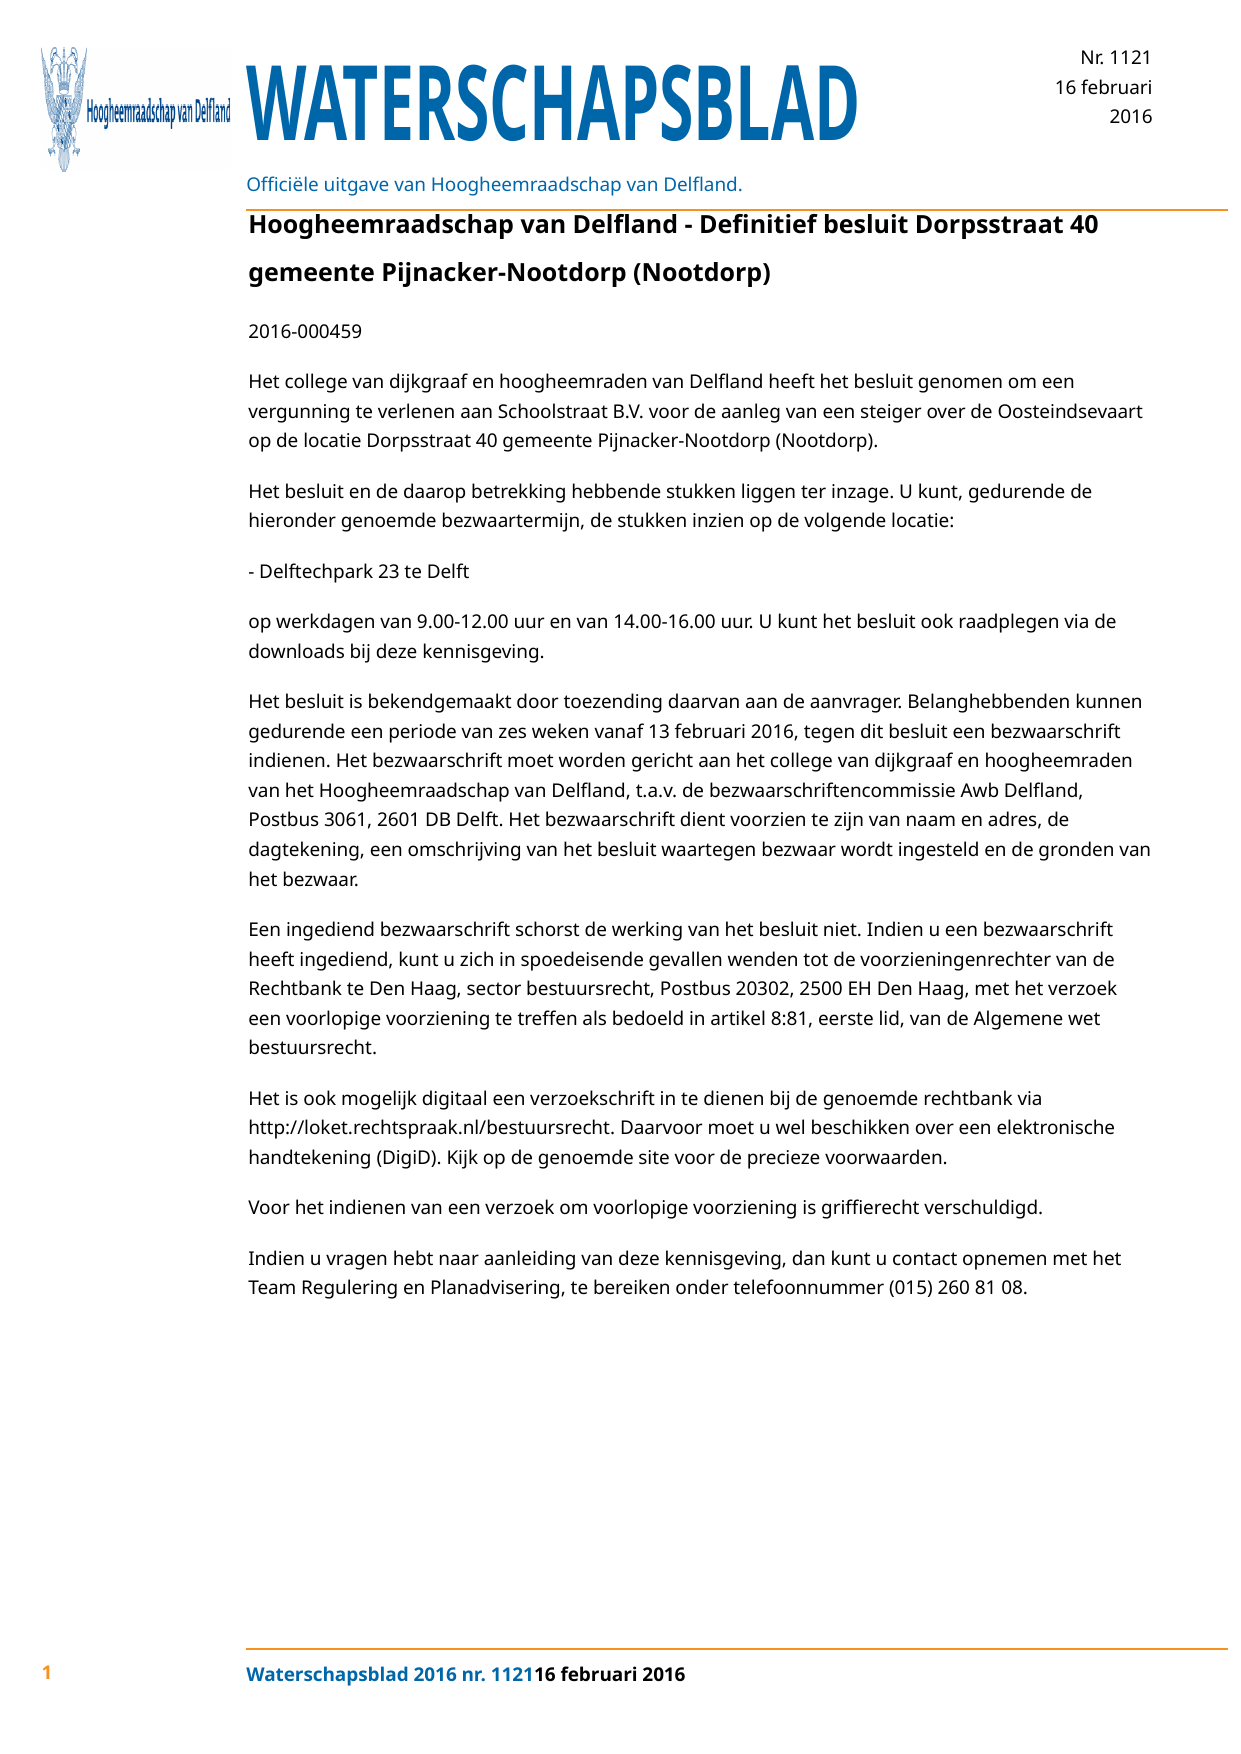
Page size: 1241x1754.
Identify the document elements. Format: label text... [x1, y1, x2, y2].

text - Delftechpark 23 te Delft [248, 558, 1152, 584]
text Een ingediend bezwaarschrift schorst de werking van het besluit niet. Indien u een bezwaarschrift heeft ingediend, kunt u zich in spoedeisende gevallen wenden tot de voorzieningenrechter van de Rechtbank te Den Haag, sector bestuursrecht, Postbus 20302, 2500 EH Den Haag, met het verzoek een voorlopige voorziening te treffen als bedoeld in artikel 8:81, eerste lid, van de Algemene wet bestuursrecht. [248, 916, 1152, 1060]
text Voor het indienen van een verzoek om voorlopige voorziening is griffierecht verschuldigd. [248, 1194, 1152, 1220]
text Hoogheemraadschap van Delfland - Definitief besluit Dorpsstraat 40 gemeente Pijnacker-Nootdorp (Nootdorp) [248, 211, 1152, 288]
text op werkdagen van 9.00-12.00 uur en van 14.00-16.00 uur. U kunt het besluit ook raadplegen via de downloads bij deze kennisgeving. [248, 608, 1152, 664]
text Het is ook mogelijk digitaal een verzoekschrift in te dienen bij de genoemde rechtbank via http://loket.rechtspraak.nl/bestuursrecht. Daarvoor moet u wel beschikken over een elektronische handtekening (DigiD). Kijk op de genoemde site voor de precieze voorwaarden. [248, 1085, 1152, 1170]
text Het besluit en de daarop betrekking hebbende stukken liggen ter inzage. U kunt, gedurende de hieronder genoemde bezwaartermijn, de stukken inzien op de volgende locatie: [248, 478, 1152, 533]
text Indien u vragen hebt naar aanleiding van deze kennisgeving, dan kunt u contact opnemen met het Team Regulering en Planadvisering, te bereiken onder telefoonnummer (015) 260 81 08. [248, 1245, 1152, 1300]
picture [41, 47, 231, 172]
text Het college van dijkgraaf en hoogheemraden van Delfland heeft het besluit genomen om een vergunning te verlenen aan Schoolstraat B.V. voor de aanleg van een steiger over de Oosteindsevaart op de locatie Dorpsstraat 40 gemeente Pijnacker-Nootdorp (Nootdorp). [248, 368, 1152, 453]
text 2016-000459 [248, 318, 1152, 344]
text Het besluit is bekendgemaakt door toezending daarvan aan de aanvrager. Belanghebbenden kunnen gedurende een periode van zes weken vanaf 13 februari 2016, tegen dit besluit een bezwaarschrift indienen. Het bezwaarschrift moet worden gericht aan het college van dijkgraaf en hoogheemraden van het Hoogheemraadschap van Delfland, t.a.v. de bezwaarschriftencommissie Awb Delfland, Postbus 3061, 2601 DB Delft. Het bezwaarschrift dient voorzien te zijn van naam en adres, de dagtekening, een omschrijving van het besluit waartegen bezwaar wordt ingesteld en de gronden van het bezwaar. [248, 688, 1152, 892]
